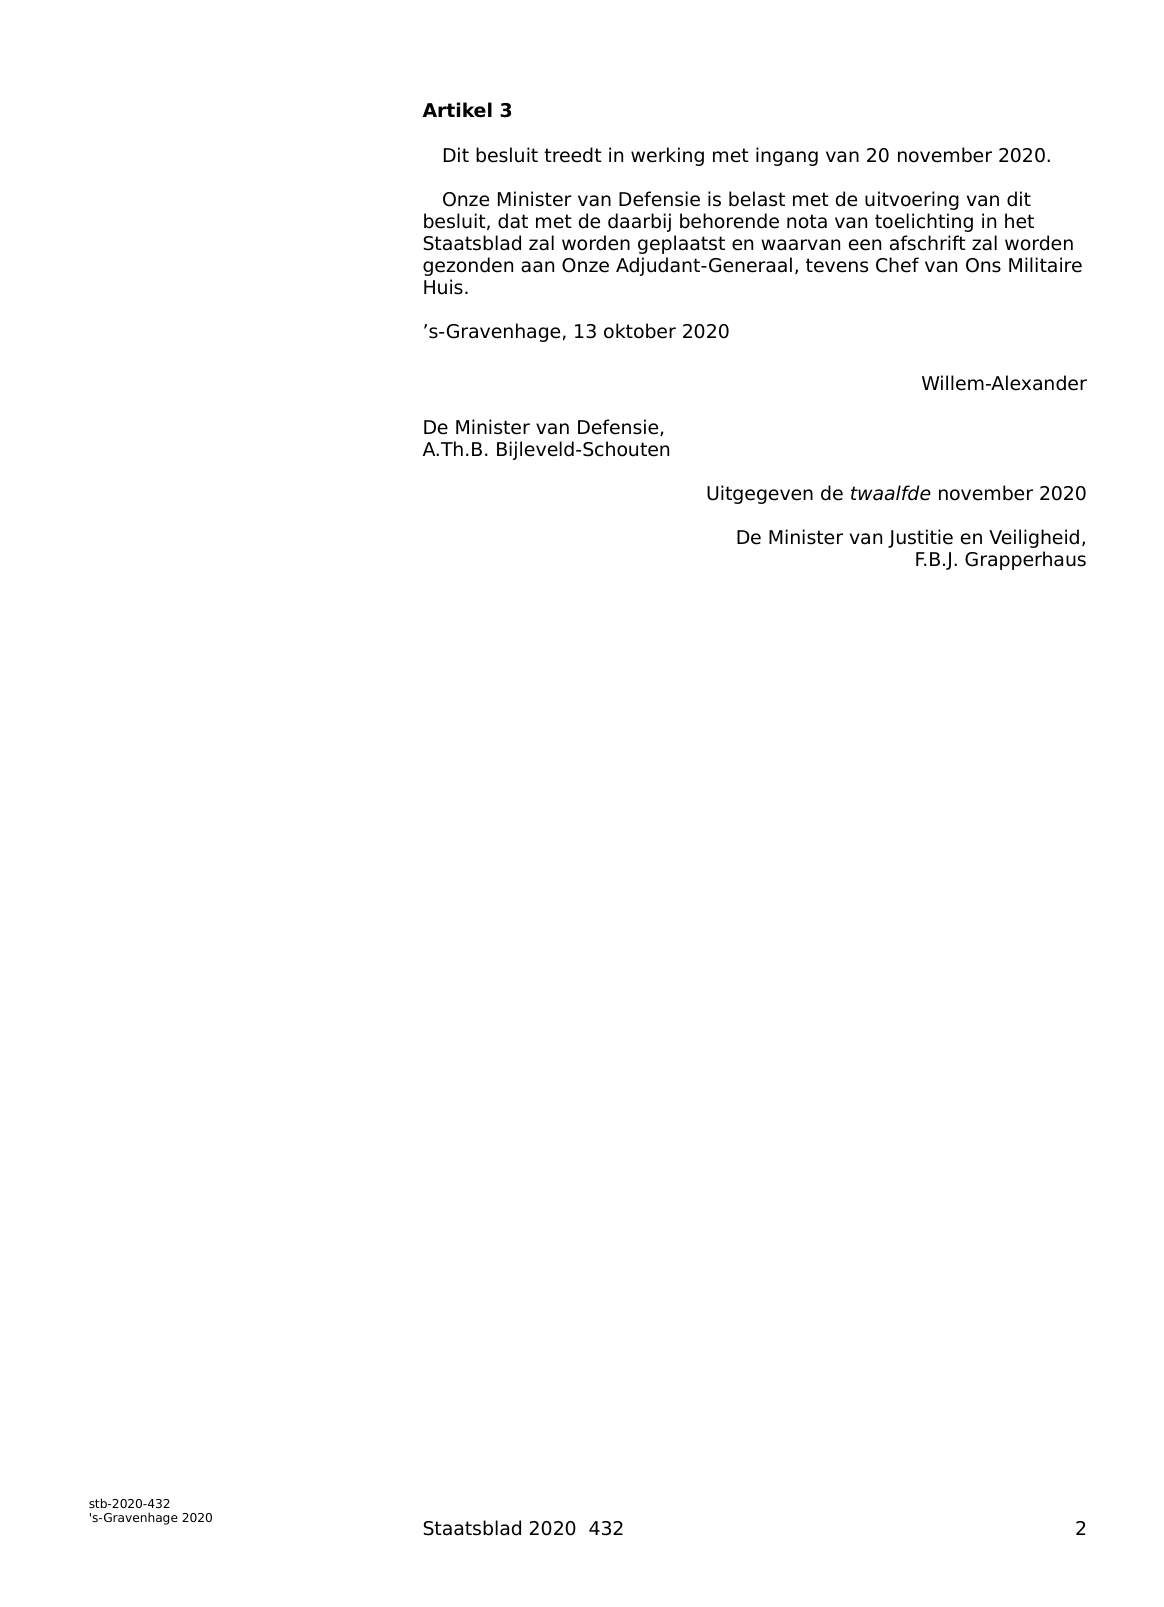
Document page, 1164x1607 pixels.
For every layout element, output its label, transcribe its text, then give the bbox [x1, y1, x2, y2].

text Dit besluit treedt in werking met ingang van 20 november 2020. [422, 144, 1087, 167]
text ’s-Gravenhage, 13 oktober 2020 [422, 321, 1087, 343]
text De Minister van Justitie en Veiligheid, F.B.J. Grapperhaus [422, 527, 1087, 571]
text stb-2020-432 [88, 1497, 323, 1511]
subtitle Artikel 3 [422, 100, 1087, 122]
text 's-Gravenhage 2020 [88, 1511, 323, 1525]
text Willem-Alexander [422, 373, 1087, 395]
text Onze Minister van Defensie is belast met de uitvoering van dit besluit, dat met de daarbij behorende nota van toelichting in het Staatsblad zal worden geplaatst en waarvan een afschrift zal worden gezonden aan Onze Adjudant-Generaal, tevens Chef van Ons Militaire Huis. [422, 189, 1087, 299]
text De Minister van Defensie, A.Th.B. Bijleveld-Schouten [422, 417, 1087, 461]
text Uitgegeven de twaalfde november 2020 [422, 483, 1087, 505]
